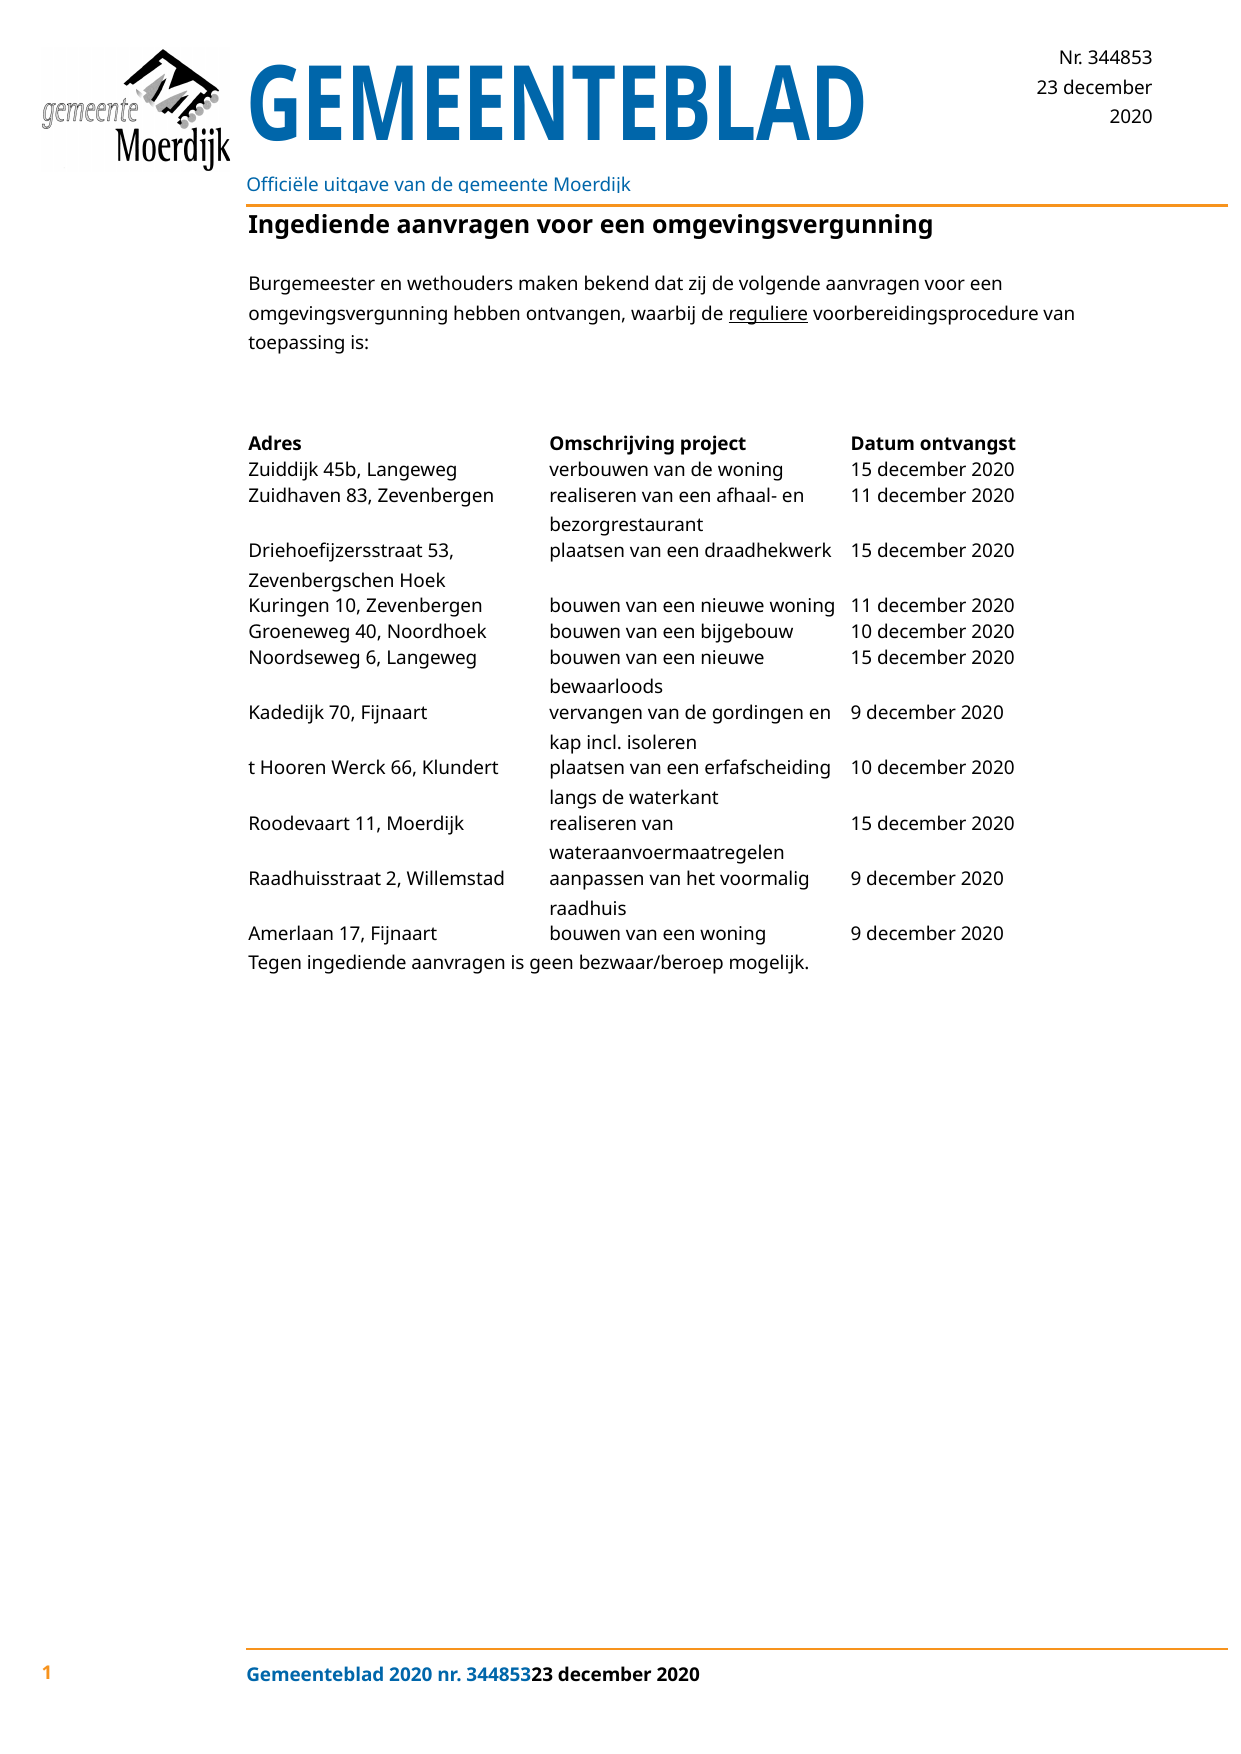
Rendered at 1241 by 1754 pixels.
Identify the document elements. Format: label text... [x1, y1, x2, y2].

text Burgemeester en wethouders maken bekend dat zij de volgende aanvragen voor een omgevingsvergunning hebben ontvangen, waarbij de reguliere voorbereidingsprocedure van toepassing is: [248, 270, 1152, 355]
table_cell 11 december 2020 [850, 593, 1152, 618]
table_cell Zuidhaven 83, Zevenbergen [248, 482, 549, 537]
table_cell Zuiddijk 45b, Langeweg [248, 456, 549, 482]
table_cell aanpassen van het voormalig raadhuis [549, 865, 850, 921]
table_cell Kuringen 10, Zevenbergen [248, 593, 549, 618]
table_cell bouwen van een bijgebouw [549, 618, 850, 644]
table_cell 9 december 2020 [850, 865, 1152, 921]
table_cell Groeneweg 40, Noordhoek [248, 618, 549, 644]
table_cell Amerlaan 17, Fijnaart [248, 921, 549, 946]
table_cell 9 december 2020 [850, 699, 1152, 754]
table_cell realiseren van een afhaal- en bezorgrestaurant [549, 482, 850, 537]
table_cell bouwen van een nieuwe bewaarloods [549, 644, 850, 699]
table_cell vervangen van de gordingen en kap incl. isoleren [549, 699, 850, 754]
table_cell 15 december 2020 [850, 537, 1152, 592]
table_cell Noordseweg 6, Langeweg [248, 644, 549, 699]
table_cell Roodevaart 11, Moerdijk [248, 810, 549, 865]
table_cell realiseren van wateraanvoermaatregelen [549, 810, 850, 865]
table_cell 15 december 2020 [850, 810, 1152, 865]
table_cell plaatsen van een draadhekwerk [549, 537, 850, 592]
table_cell 9 december 2020 [850, 921, 1152, 946]
table_cell t Hooren Werck 66, Klundert [248, 755, 549, 810]
table_cell 10 december 2020 [850, 755, 1152, 810]
table_cell verbouwen van de woning [549, 456, 850, 482]
table_cell bouwen van een nieuwe woning [549, 593, 850, 618]
table_cell plaatsen van een erfafscheiding langs de waterkant [549, 755, 850, 810]
table_cell Raadhuisstraat 2, Willemstad [248, 865, 549, 921]
table_cell bouwen van een woning [549, 921, 850, 946]
text Ingediende aanvragen voor een omgevingsvergunning [248, 207, 1152, 241]
table_cell 15 december 2020 [850, 456, 1152, 482]
table_cell 10 december 2020 [850, 618, 1152, 644]
table_header Datum ontvangst [850, 430, 1152, 456]
table_cell Kadedijk 70, Fijnaart [248, 699, 549, 754]
table_header Adres [248, 430, 549, 456]
table_header Omschrijving project [549, 430, 850, 456]
table_cell 15 december 2020 [850, 644, 1152, 699]
picture [41, 47, 231, 172]
text Tegen ingediende aanvragen is geen bezwaar/beroep mogelijk. [248, 949, 1152, 975]
table_cell Driehoefijzersstraat 53, Zevenbergschen Hoek [248, 537, 549, 592]
table_cell 11 december 2020 [850, 482, 1152, 537]
